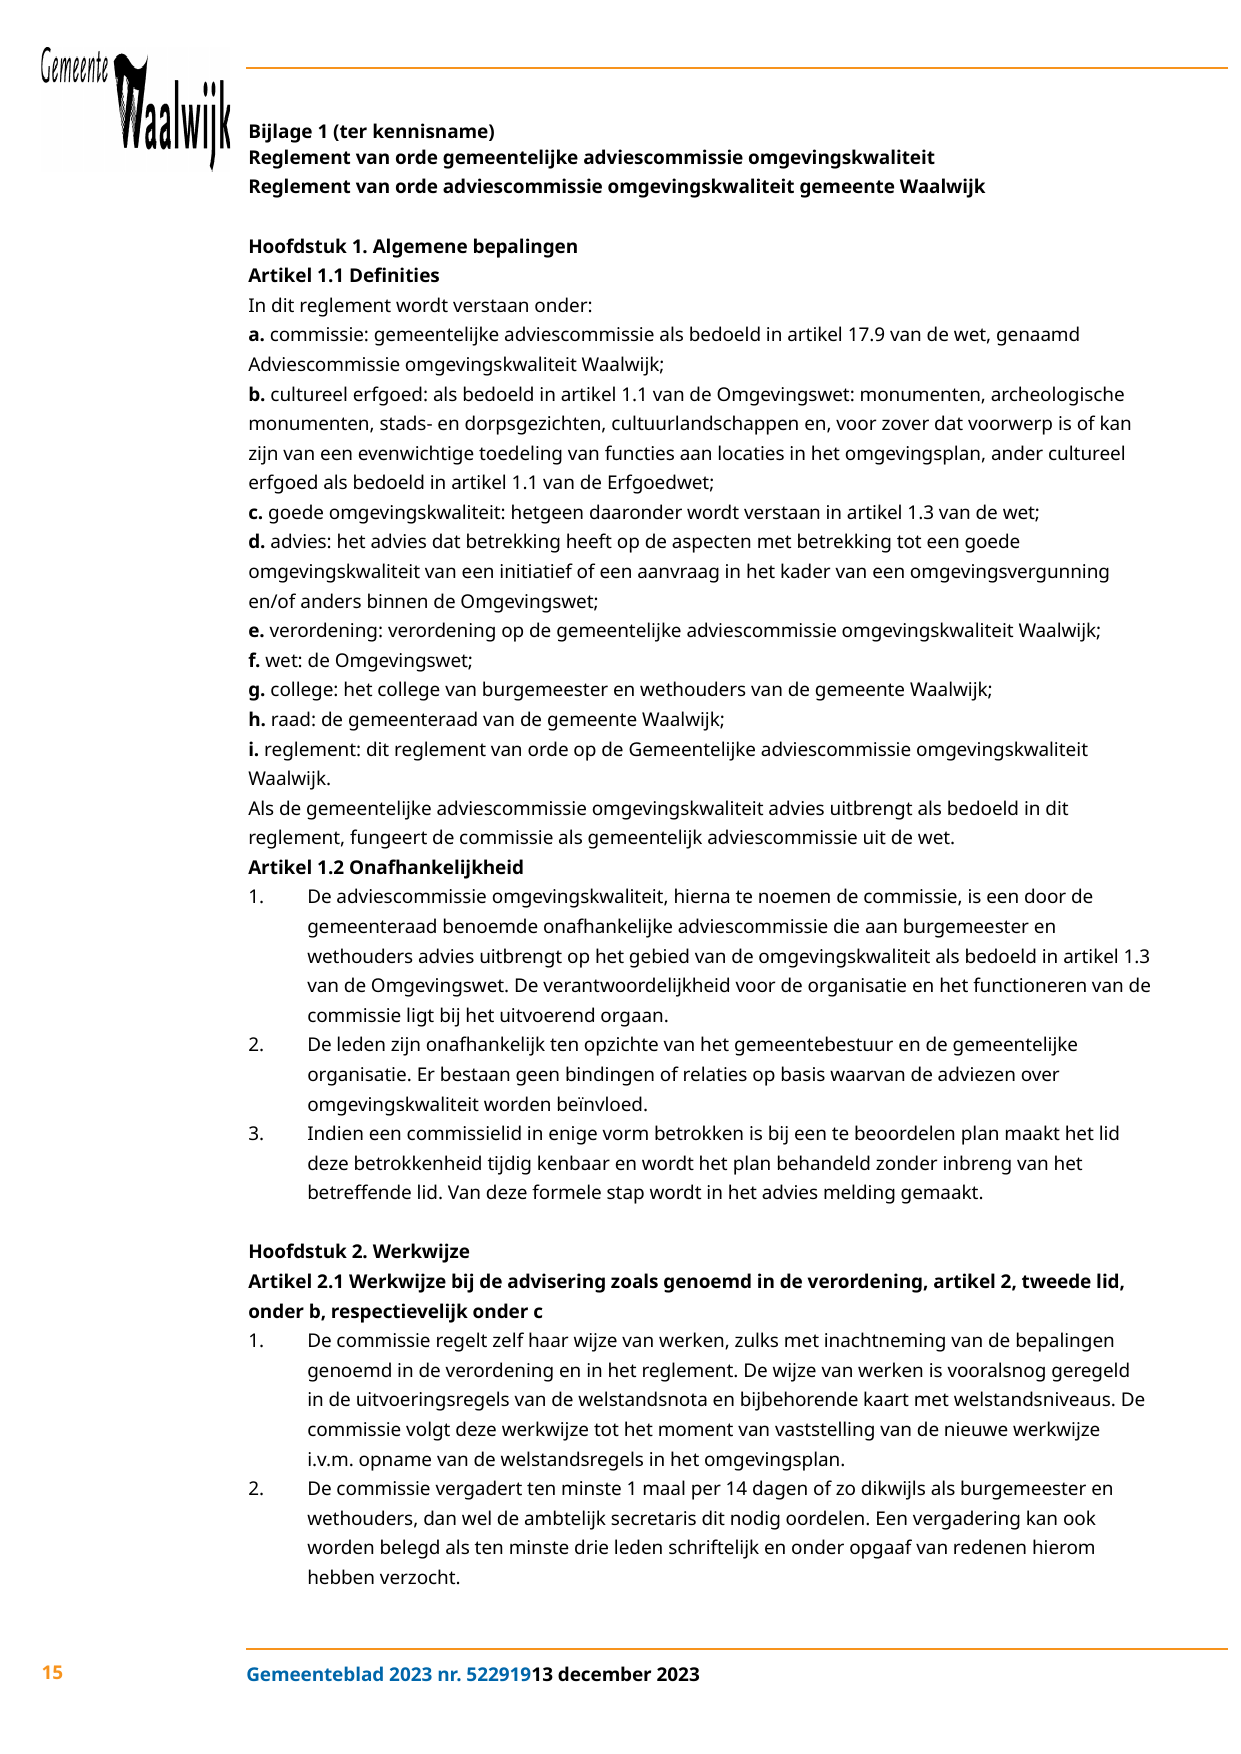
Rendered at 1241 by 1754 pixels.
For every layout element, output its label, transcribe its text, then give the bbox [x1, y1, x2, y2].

text a. commissie: gemeentelijke adviescommissie als bedoeld in artikel 17.9 van de wet, genaamd Adviescommissie omgevingskwaliteit Waalwijk; [248, 322, 1152, 377]
list De commissie regelt zelf haar wijze van werken, zulks met inachtneming van de bepalingen genoemd in de verordening en in het reglement. De wijze van werken is vooralsnog geregeld in de uitvoeringsregels van de welstandsnota en bijbehorende kaart met welstandsniveaus. De commissie volgt deze werkwijze tot het moment van vaststelling van de nieuwe werkwijze i.v.m. opname van de welstandsregels in het omgevingsplan. [248, 1327, 1152, 1472]
text Als de gemeentelijke adviescommissie omgevingskwaliteit advies uitbrengt als bedoeld in dit reglement, fungeert de commissie als gemeentelijk adviescommissie uit de wet. [248, 795, 1152, 850]
list De leden zijn onafhankelijk ten opzichte van het gemeentebestuur en de gemeentelijke organisatie. Er bestaan geen bindingen of relaties op basis waarvan de adviezen over omgevingskwaliteit worden beïnvloed. [248, 1032, 1152, 1117]
text d. advies: het advies dat betrekking heeft op de aspecten met betrekking tot een goede omgevingskwaliteit van een initiatief of een aanvraag in het kader van een omgevingsvergunning en/of anders binnen de Omgevingswet; [248, 529, 1152, 614]
text Bijlage 1 (ter kennisname) [248, 116, 1152, 144]
list De commissie vergadert ten minste 1 maal per 14 dagen of zo dikwijls als burgemeester en wethouders, dan wel de ambtelijk secretaris dit nodig oordelen. Een vergadering kan ook worden belegd als ten minste drie leden schriftelijk en onder opgaaf van redenen hierom hebben verzocht. [248, 1475, 1152, 1590]
text e. verordening: verordening op de gemeentelijke adviescommissie omgevingskwaliteit Waalwijk; [248, 617, 1152, 643]
text Reglement van orde gemeentelijke adviescommissie omgevingskwaliteit [248, 144, 1152, 170]
text b. cultureel erfgoed: als bedoeld in artikel 1.1 van de Omgevingswet: monumenten, archeologische monumenten, stads- en dorpsgezichten, cultuurlandschappen en, voor zover dat voorwerp is of kan zijn van een evenwichtige toedeling van functies aan locaties in het omgevingsplan, ander cultureel erfgoed als bedoeld in artikel 1.1 van de Erfgoedwet; [248, 381, 1152, 495]
text Hoofdstuk 2. Werkwijze [248, 1239, 1152, 1264]
text Artikel 1.1 Definities [248, 262, 1152, 288]
text Hoofdstuk 1. Algemene bepalingen [248, 233, 1152, 259]
text In dit reglement wordt verstaan onder: [248, 292, 1152, 318]
text f. wet: de Omgevingswet; [248, 647, 1152, 673]
text h. raad: de gemeenteraad van de gemeente Waalwijk; [248, 706, 1152, 732]
picture [41, 47, 231, 172]
text Artikel 1.2 Onafhankelijkheid [248, 854, 1152, 880]
list De adviescommissie omgevingskwaliteit, hierna te noemen de commissie, is een door de gemeenteraad benoemde onafhankelijke adviescommissie die aan burgemeester en wethouders advies uitbrengt op het gebied van de omgevingskwaliteit als bedoeld in artikel 1.3 van de Omgevingswet. De verantwoordelijkheid voor de organisatie en het functioneren van de commissie ligt bij het uitvoerend orgaan. [248, 884, 1152, 1028]
text g. college: het college van burgemeester en wethouders van de gemeente Waalwijk; [248, 677, 1152, 702]
text Reglement van orde adviescommissie omgevingskwaliteit gemeente Waalwijk [248, 174, 1152, 199]
text c. goede omgevingskwaliteit: hetgeen daaronder wordt verstaan in artikel 1.3 van de wet; [248, 499, 1152, 525]
list Indien een commissielid in enige vorm betrokken is bij een te beoordelen plan maakt het lid deze betrokkenheid tijdig kenbaar en wordt het plan behandeld zonder inbreng van het betreffende lid. Van deze formele stap wordt in het advies melding gemaakt. [248, 1120, 1152, 1205]
text Artikel 2.1 Werkwijze bij de advisering zoals genoemd in de verordening, artikel 2, tweede lid, onder b, respectievelijk onder c [248, 1268, 1152, 1324]
text i. reglement: dit reglement van orde op de Gemeentelijke adviescommissie omgevingskwaliteit Waalwijk. [248, 736, 1152, 791]
